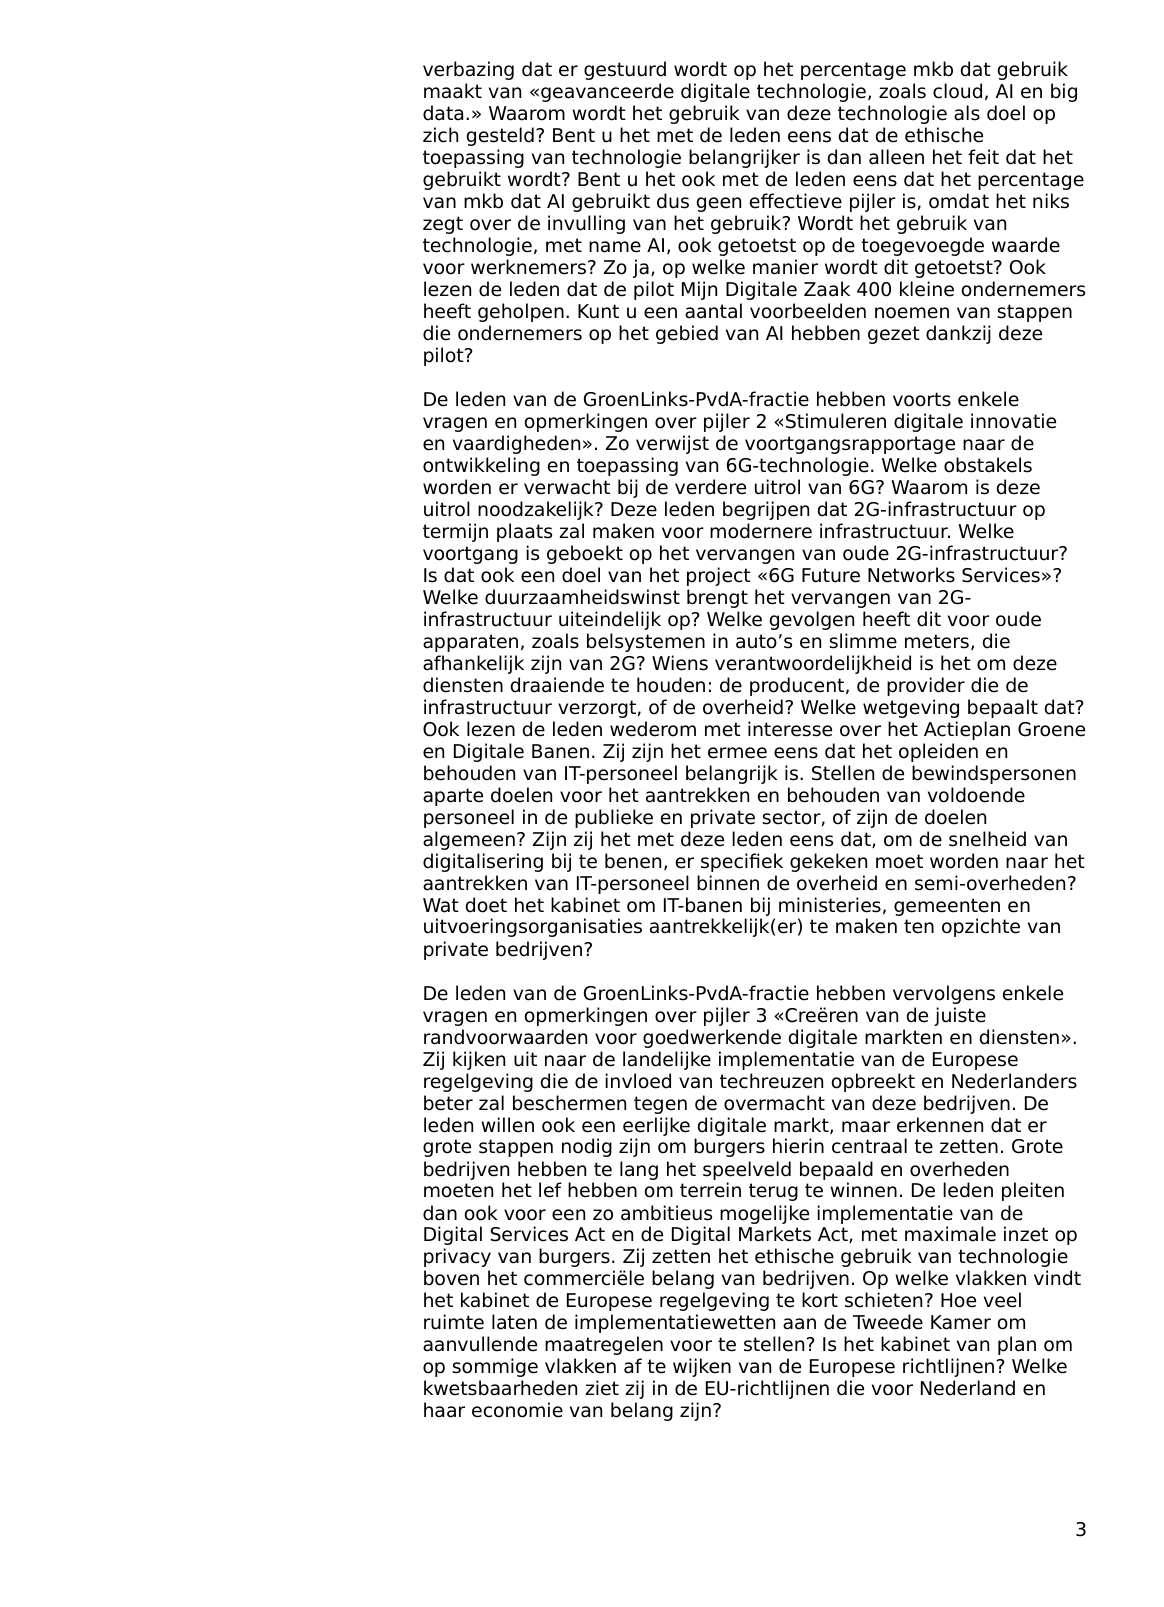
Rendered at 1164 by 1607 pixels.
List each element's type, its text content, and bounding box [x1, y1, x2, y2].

text De leden van de GroenLinks-PvdA-fractie hebben vervolgens enkele vragen en opmerkingen over pijler 3 «Creëren van de juiste randvoorwaarden voor goedwerkende digitale markten en diensten». Zij kijken uit naar de landelijke implementatie van de Europese regelgeving die de invloed van techreuzen opbreekt en Nederlanders beter zal beschermen tegen de overmacht van deze bedrijven. De leden willen ook een eerlijke digitale markt, maar erkennen dat er grote stappen nodig zijn om burgers hierin centraal te zetten. Grote bedrijven hebben te lang het speelveld bepaald en overheden moeten het lef hebben om terrein terug te winnen. De leden pleiten dan ook voor een zo ambitieus mogelijke implementatie van de Digital Services Act en de Digital Markets Act, met maximale inzet op privacy van burgers. Zij zetten het ethische gebruik van technologie boven het commerciële belang van bedrijven. Op welke vlakken vindt het kabinet de Europese regelgeving te kort schieten? Hoe veel ruimte laten de implementatiewetten aan de Tweede Kamer om aanvullende maatregelen voor te stellen? Is het kabinet van plan om op sommige vlakken af te wijken van de Europese richtlijnen? Welke kwetsbaarheden ziet zij in de EU-richtlijnen die voor Nederland en haar economie van belang zijn? [422, 983, 1087, 1422]
text verbazing dat er gestuurd wordt op het percentage mkb dat gebruik maakt van «geavanceerde digitale technologie, zoals cloud, AI en big data.» Waarom wordt het gebruik van deze technologie als doel op zich gesteld? Bent u het met de leden eens dat de ethische toepassing van technologie belangrijker is dan alleen het feit dat het gebruikt wordt? Bent u het ook met de leden eens dat het percentage van mkb dat AI gebruikt dus geen effectieve pijler is, omdat het niks zegt over de invulling van het gebruik? Wordt het gebruik van technologie, met name AI, ook getoetst op de toegevoegde waarde voor werknemers? Zo ja, op welke manier wordt dit getoetst? Ook lezen de leden dat de pilot Mijn Digitale Zaak 400 kleine ondernemers heeft geholpen. Kunt u een aantal voorbeelden noemen van stappen die ondernemers op het gebied van AI hebben gezet dankzij deze pilot? [422, 59, 1087, 367]
text De leden van de GroenLinks-PvdA-fractie hebben voorts enkele vragen en opmerkingen over pijler 2 «Stimuleren digitale innovatie en vaardigheden». Zo verwijst de voortgangsrapportage naar de ontwikkeling en toepassing van 6G-technologie. Welke obstakels worden er verwacht bij de verdere uitrol van 6G? Waarom is deze uitrol noodzakelijk? Deze leden begrijpen dat 2G-infrastructuur op termijn plaats zal maken voor modernere infrastructuur. Welke voortgang is geboekt op het vervangen van oude 2G-infrastructuur? Is dat ook een doel van het project «6G Future Networks Services»? Welke duurzaamheidswinst brengt het vervangen van 2G-infrastructuur uiteindelijk op? Welke gevolgen heeft dit voor oude apparaten, zoals belsystemen in auto’s en slimme meters, die afhankelijk zijn van 2G? Wiens verantwoordelijkheid is het om deze diensten draaiende te houden: de producent, de provider die de infrastructuur verzorgt, of de overheid? Welke wetgeving bepaalt dat? Ook lezen de leden wederom met interesse over het Actieplan Groene en Digitale Banen. Zij zijn het ermee eens dat het opleiden en behouden van IT-personeel belangrijk is. Stellen de bewindspersonen aparte doelen voor het aantrekken en behouden van voldoende personeel in de publieke en private sector, of zijn de doelen algemeen? Zijn zij het met deze leden eens dat, om de snelheid van digitalisering bij te benen, er specifiek gekeken moet worden naar het aantrekken van IT-personeel binnen de overheid en semi-overheden? Wat doet het kabinet om IT-banen bij ministeries, gemeenten en uitvoeringsorganisaties aantrekkelijk(er) te maken ten opzichte van private bedrijven? [422, 389, 1087, 960]
